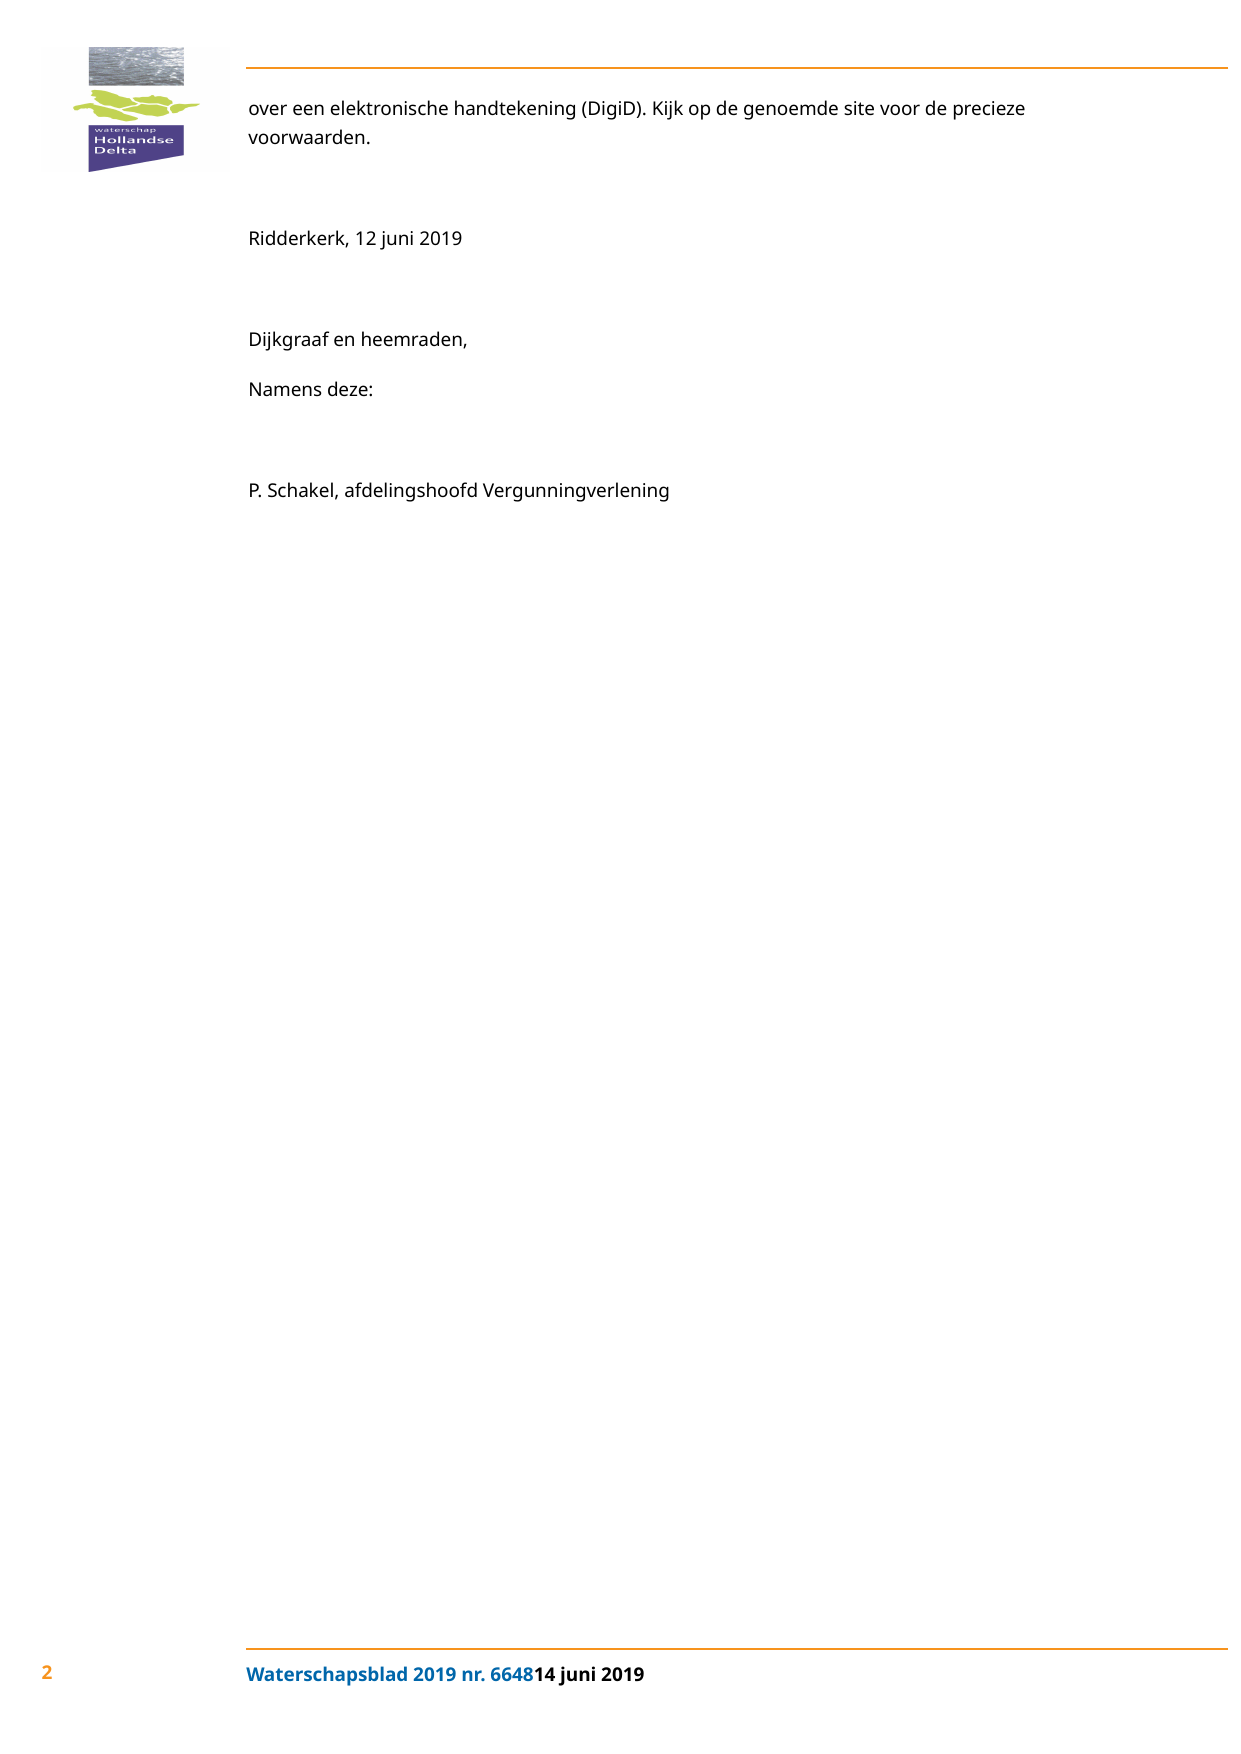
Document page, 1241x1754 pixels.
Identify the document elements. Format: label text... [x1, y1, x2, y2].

text Namens deze: [248, 376, 1152, 402]
text P. Schakel, afdelingshoofd Vergunningverlening [248, 477, 1152, 503]
picture [41, 47, 231, 172]
text Ridderkerk, 12 juni 2019 [248, 225, 1152, 251]
text Dijkgraaf en heemraden, [248, 326, 1152, 352]
text over een elektronische handtekening (DigiD). Kijk op de genoemde site voor de precieze voorwaarden. [248, 95, 1152, 150]
